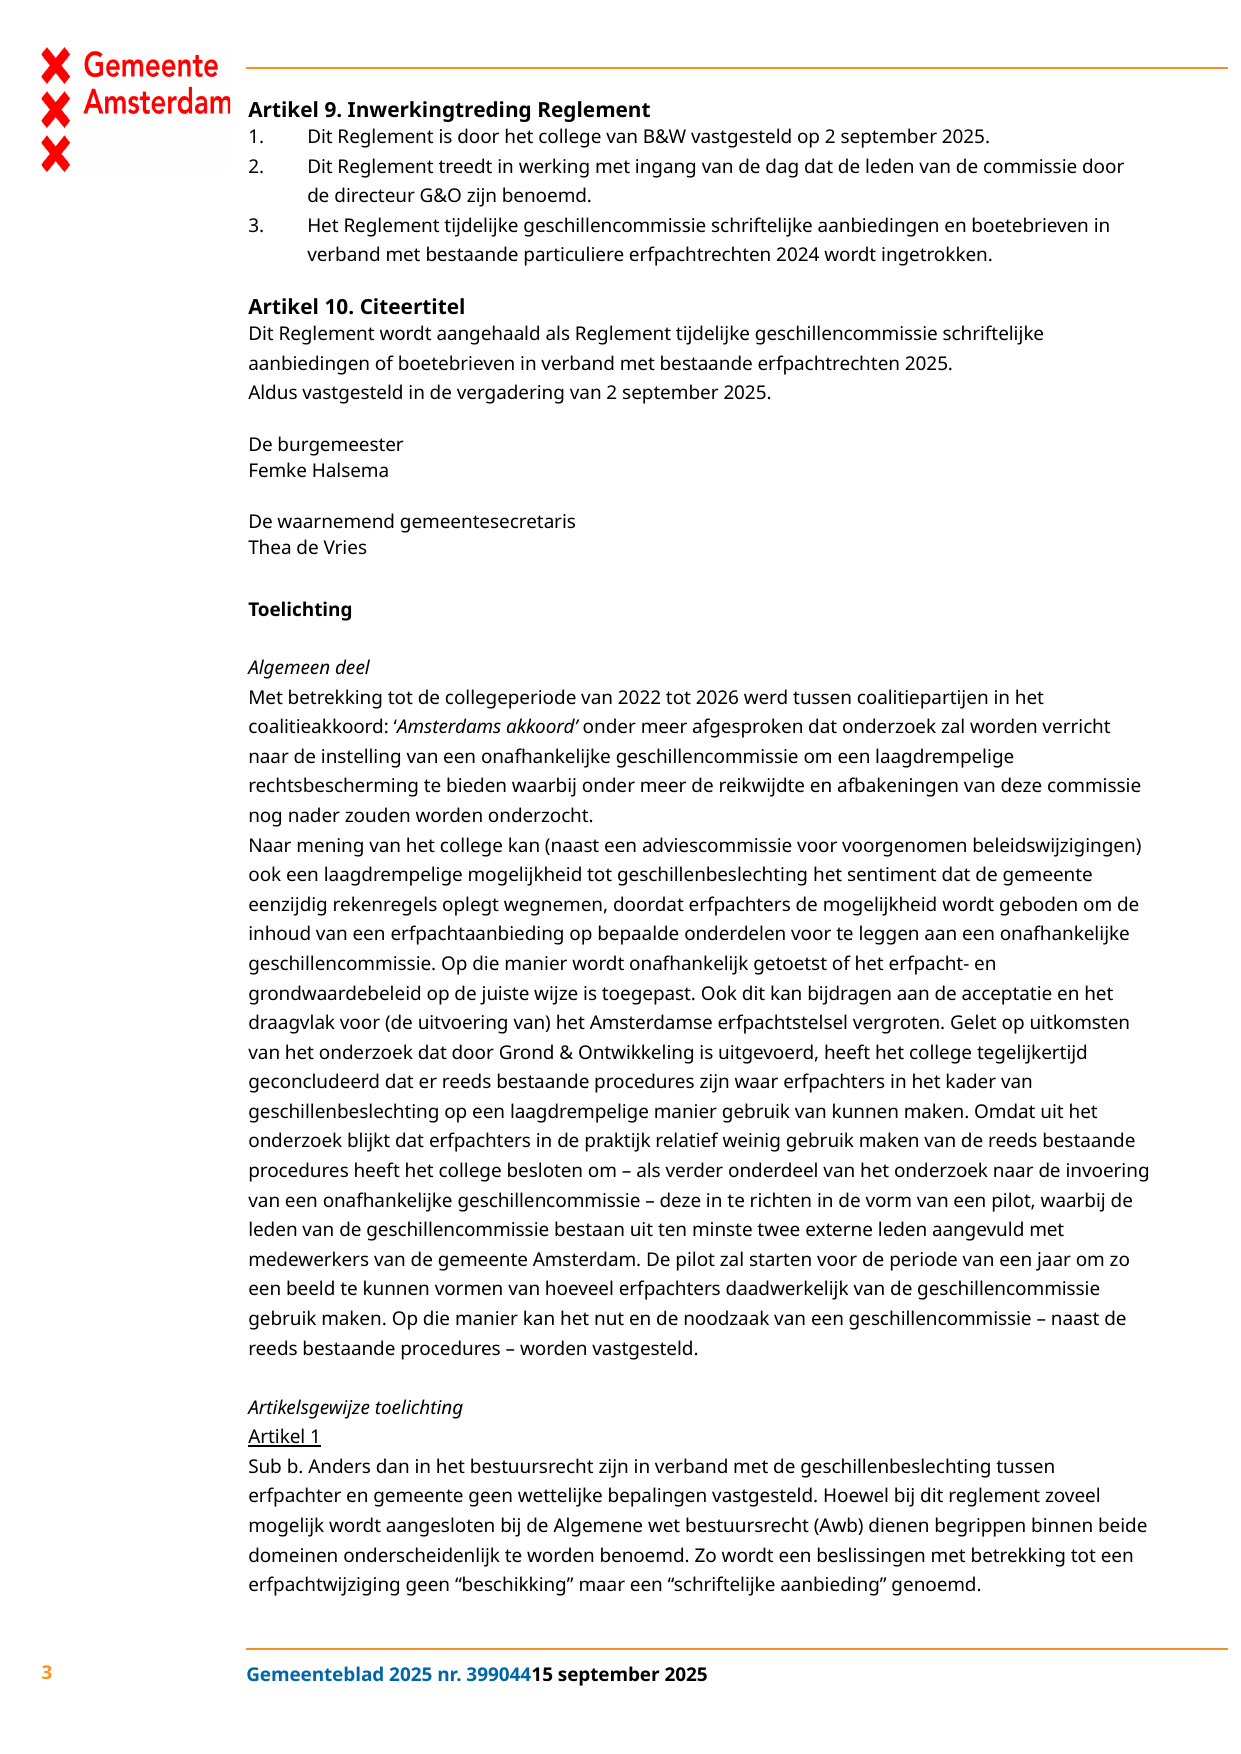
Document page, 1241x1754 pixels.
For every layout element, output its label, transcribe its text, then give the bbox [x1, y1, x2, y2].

text Thea de Vries [248, 534, 1152, 560]
text Artikel 10. Citeertitel [248, 292, 1152, 320]
text Algemeen deel [248, 654, 1152, 680]
text Dit Reglement wordt aangehaald als Reglement tijdelijke geschillencommissie schriftelijke aanbiedingen of boetebrieven in verband met bestaande erfpachtrechten 2025. [248, 320, 1152, 376]
list Dit Reglement is door het college van B&W vastgesteld op 2 september 2025. [248, 123, 1152, 149]
list Dit Reglement treedt in werking met ingang van de dag dat de leden van de commissie door de directeur G&O zijn benoemd. [248, 153, 1152, 208]
list Het Reglement tijdelijke geschillencommissie schriftelijke aanbiedingen en boetebrieven in verband met bestaande particuliere erfpachtrechten 2024 wordt ingetrokken. [248, 212, 1152, 267]
text Met betrekking tot de collegeperiode van 2022 tot 2026 werd tussen coalitiepartijen in het coalitieakkoord: ‘Amsterdams akkoord’ onder meer afgesproken dat onderzoek zal worden verricht naar de instelling van een onafhankelijke geschillencommissie om een laagdrempelige rechtsbescherming te bieden waarbij onder meer de reikwijdte en afbakeningen van deze commissie nog nader zouden worden onderzocht. [248, 684, 1152, 828]
picture [41, 47, 231, 172]
text De burgemeester [248, 431, 1152, 457]
text Naar mening van het college kan (naast een adviescommissie voor voorgenomen beleidswijzigingen) ook een laagdrempelige mogelijkheid tot geschillenbeslechting het sentiment dat de gemeente eenzijdig rekenregels oplegt wegnemen, doordat erfpachters de mogelijkheid wordt geboden om de inhoud van een erfpachtaanbieding op bepaalde onderdelen voor te leggen aan een onafhankelijke geschillencommissie. Op die manier wordt onafhankelijk getoetst of het erfpacht- en grondwaardebeleid op de juiste wijze is toegepast. Ook dit kan bijdragen aan de acceptatie en het draagvlak voor (de uitvoering van) het Amsterdamse erfpachtstelsel vergroten. Gelet op uitkomsten van het onderzoek dat door Grond & Ontwikkeling is uitgevoerd, heeft het college tegelijkertijd geconcludeerd dat er reeds bestaande procedures zijn waar erfpachters in het kader van geschillenbeslechting op een laagdrempelige manier gebruik van kunnen maken. Omdat uit het onderzoek blijkt dat erfpachters in de praktijk relatief weinig gebruik maken van de reeds bestaande procedures heeft het college besloten om – als verder onderdeel van het onderzoek naar de invoering van een onafhankelijke geschillencommissie – deze in te richten in de vorm van een pilot, waarbij de leden van de geschillencommissie bestaan uit ten minste twee externe leden aangevuld met medewerkers van de gemeente Amsterdam. De pilot zal starten voor de periode van een jaar om zo een beeld te kunnen vormen van hoeveel erfpachters daadwerkelijk van de geschillencommissie gebruik maken. Op die manier kan het nut en de noodzaak van een geschillencommissie – naast de reeds bestaande procedures – worden vastgesteld. [248, 832, 1152, 1360]
text De waarnemend gemeentesecretaris [248, 508, 1152, 534]
text Sub b. Anders dan in het bestuursrecht zijn in verband met de geschillenbeslechting tussen erfpachter en gemeente geen wettelijke bepalingen vastgesteld. Hoewel bij dit reglement zoveel mogelijk wordt aangesloten bij de Algemene wet bestuursrecht (Awb) dienen begrippen binnen beide domeinen onderscheidenlijk te worden benoemd. Zo wordt een beslissingen met betrekking tot een erfpachtwijziging geen “beschikking” maar een “schriftelijke aanbieding” genoemd. [248, 1453, 1152, 1597]
text Artikel 9. Inwerkingtreding Reglement [248, 95, 1152, 123]
text Artikel 1 [248, 1423, 1152, 1449]
text Femke Halsema [248, 457, 1152, 482]
text Artikelsgewijze toelichting [248, 1394, 1152, 1419]
text Aldus vastgesteld in de vergadering van 2 september 2025. [248, 379, 1152, 405]
text Toelichting [248, 585, 1152, 625]
